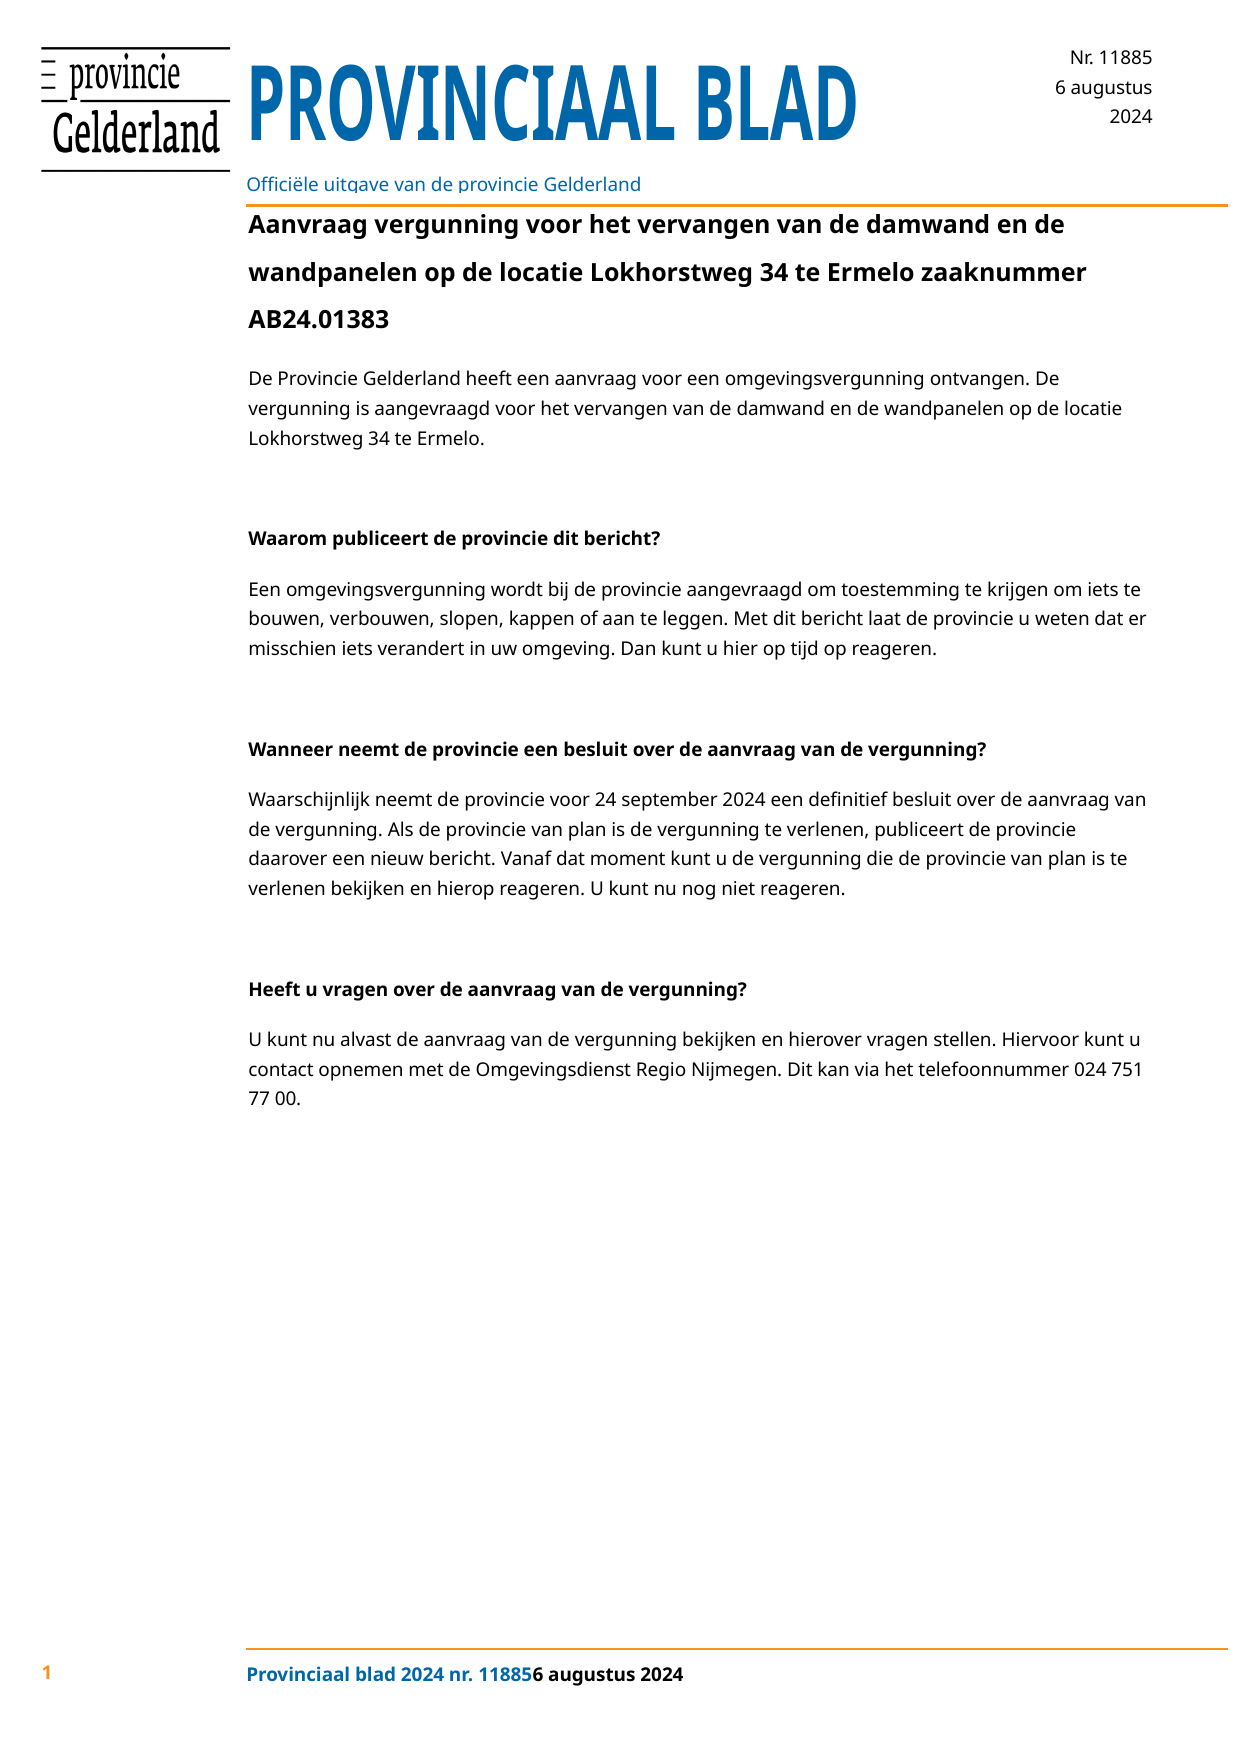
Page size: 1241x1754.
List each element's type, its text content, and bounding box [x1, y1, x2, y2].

text Wanneer neemt de provincie een besluit over de aanvraag van de vergunning? [248, 736, 1152, 762]
picture [41, 47, 231, 172]
text Waarom publiceert de provincie dit bericht? [248, 526, 1152, 551]
text Waarschijnlijk neemt de provincie voor 24 september 2024 een definitief besluit over de aanvraag van de vergunning. Als de provincie van plan is de vergunning te verlenen, publiceert de provincie daarover een nieuw bericht. Vanaf dat moment kunt u de vergunning die de provincie van plan is te verlenen bekijken en hierop reageren. U kunt nu nog niet reageren. [248, 786, 1152, 901]
text Aanvraag vergunning voor het vervangen van de damwand en de wandpanelen op de locatie Lokhorstweg 34 te Ermelo zaaknummer AB24.01383 [248, 207, 1152, 336]
text De Provincie Gelderland heeft een aanvraag voor een omgevingsvergunning ontvangen. De vergunning is aangevraagd voor het vervangen van de damwand en de wandpanelen op de locatie Lokhorstweg 34 te Ermelo. [248, 366, 1152, 450]
text Heeft u vragen over de aanvraag van de vergunning? [248, 976, 1152, 1002]
text U kunt nu alvast de aanvraag van de vergunning bekijken en hierover vragen stellen. Hiervoor kunt u contact opnemen met de Omgevingsdienst Regio Nijmegen. Dit kan via het telefoonnummer 024 751 77 00. [248, 1026, 1152, 1111]
text Een omgevingsvergunning wordt bij de provincie aangevraagd om toestemming te krijgen om iets te bouwen, verbouwen, slopen, kappen of aan te leggen. Met dit bericht laat de provincie u weten dat er misschien iets verandert in uw omgeving. Dan kunt u hier op tijd op reageren. [248, 576, 1152, 661]
